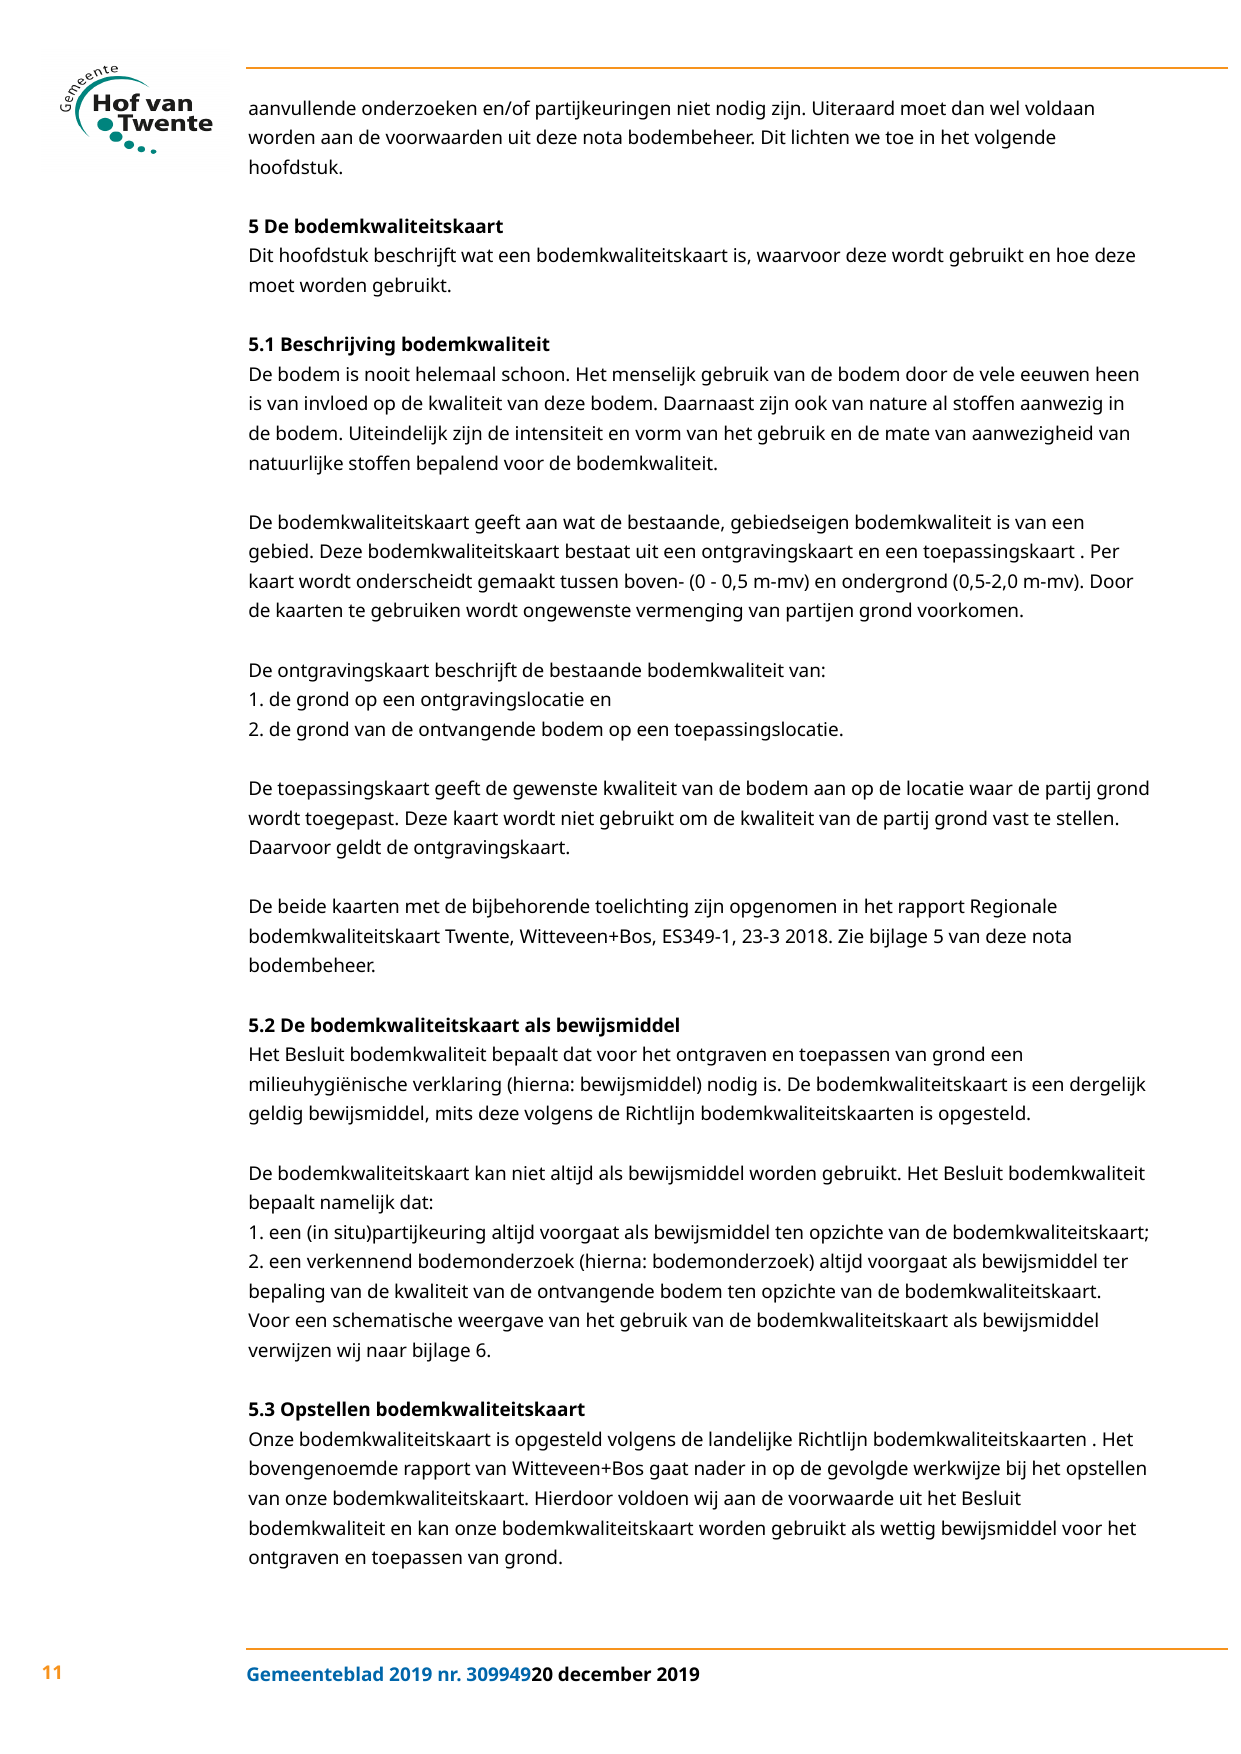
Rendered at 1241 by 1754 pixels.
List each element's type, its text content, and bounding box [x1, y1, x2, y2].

text 5.3 Opstellen bodemkwaliteitskaart [248, 1396, 1152, 1422]
text De ontgravingskaart beschrijft de bestaande bodemkwaliteit van: [248, 657, 1152, 683]
text De beide kaarten met de bijbehorende toelichting zijn opgenomen in het rapport Regionale bodemkwaliteitskaart Twente, Witteveen+Bos, ES349-1, 23-3 2018. Zie bijlage 5 van deze nota bodembeheer. [248, 893, 1152, 978]
text 5 De bodemkwaliteitskaart [248, 213, 1152, 239]
text De toepassingskaart geeft de gewenste kwaliteit van de bodem aan op de locatie waar de partij grond wordt toegepast. Deze kaart wordt niet gebruikt om de kwaliteit van de partij grond vast te stellen. Daarvoor geldt de ontgravingskaart. [248, 775, 1152, 860]
text 2. de grond van de ontvangende bodem op een toepassingslocatie. [248, 716, 1152, 742]
text aanvullende onderzoeken en/of partijkeuringen niet nodig zijn. Uiteraard moet dan wel voldaan worden aan de voorwaarden uit deze nota bodembeheer. Dit lichten we toe in het volgende hoofdstuk. [248, 95, 1152, 180]
text 5.2 De bodemkwaliteitskaart als bewijsmiddel [248, 1012, 1152, 1038]
text 2. een verkennend bodemonderzoek (hierna: bodemonderzoek) altijd voorgaat als bewijsmiddel ter bepaling van de kwaliteit van de ontvangende bodem ten opzichte van de bodemkwaliteitskaart. [248, 1248, 1152, 1304]
text Het Besluit bodemkwaliteit bepaalt dat voor het ontgraven en toepassen van grond een milieuhygiënische verklaring (hierna: bewijsmiddel) nodig is. De bodemkwaliteitskaart is een dergelijk geldig bewijsmiddel, mits deze volgens de Richtlijn bodemkwaliteitskaarten is opgesteld. [248, 1041, 1152, 1126]
picture [41, 47, 231, 172]
text Voor een schematische weergave van het gebruik van de bodemkwaliteitskaart als bewijsmiddel verwijzen wij naar bijlage 6. [248, 1308, 1152, 1363]
text 1. een (in situ)partijkeuring altijd voorgaat als bewijsmiddel ten opzichte van de bodemkwaliteitskaart; [248, 1219, 1152, 1245]
text De bodemkwaliteitskaart kan niet altijd als bewijsmiddel worden gebruikt. Het Besluit bodemkwaliteit bepaalt namelijk dat: [248, 1160, 1152, 1215]
text 5.1 Beschrijving bodemkwaliteit [248, 331, 1152, 357]
text De bodemkwaliteitskaart geeft aan wat de bestaande, gebiedseigen bodemkwaliteit is van een gebied. Deze bodemkwaliteitskaart bestaat uit een ontgravingskaart en een toepassingskaart . Per kaart wordt onderscheidt gemaakt tussen boven- (0 - 0,5 m-mv) en ondergrond (0,5-2,0 m-mv). Door de kaarten te gebruiken wordt ongewenste vermenging van partijen grond voorkomen. [248, 509, 1152, 623]
text 1. de grond op een ontgravingslocatie en [248, 686, 1152, 712]
text Dit hoofdstuk beschrijft wat een bodemkwaliteitskaart is, waarvoor deze wordt gebruikt en hoe deze moet worden gebruikt. [248, 243, 1152, 298]
text Onze bodemkwaliteitskaart is opgesteld volgens de landelijke Richtlijn bodemkwaliteitskaarten . Het bovengenoemde rapport van Witteveen+Bos gaat nader in op de gevolgde werkwijze bij het opstellen van onze bodemkwaliteitskaart. Hierdoor voldoen wij aan de voorwaarde uit het Besluit bodemkwaliteit en kan onze bodemkwaliteitskaart worden gebruikt als wettig bewijsmiddel voor het ontgraven en toepassen van grond. [248, 1426, 1152, 1570]
text De bodem is nooit helemaal schoon. Het menselijk gebruik van de bodem door de vele eeuwen heen is van invloed op de kwaliteit van deze bodem. Daarnaast zijn ook van nature al stoffen aanwezig in de bodem. Uiteindelijk zijn de intensiteit en vorm van het gebruik en de mate van aanwezigheid van natuurlijke stoffen bepalend voor de bodemkwaliteit. [248, 361, 1152, 476]
